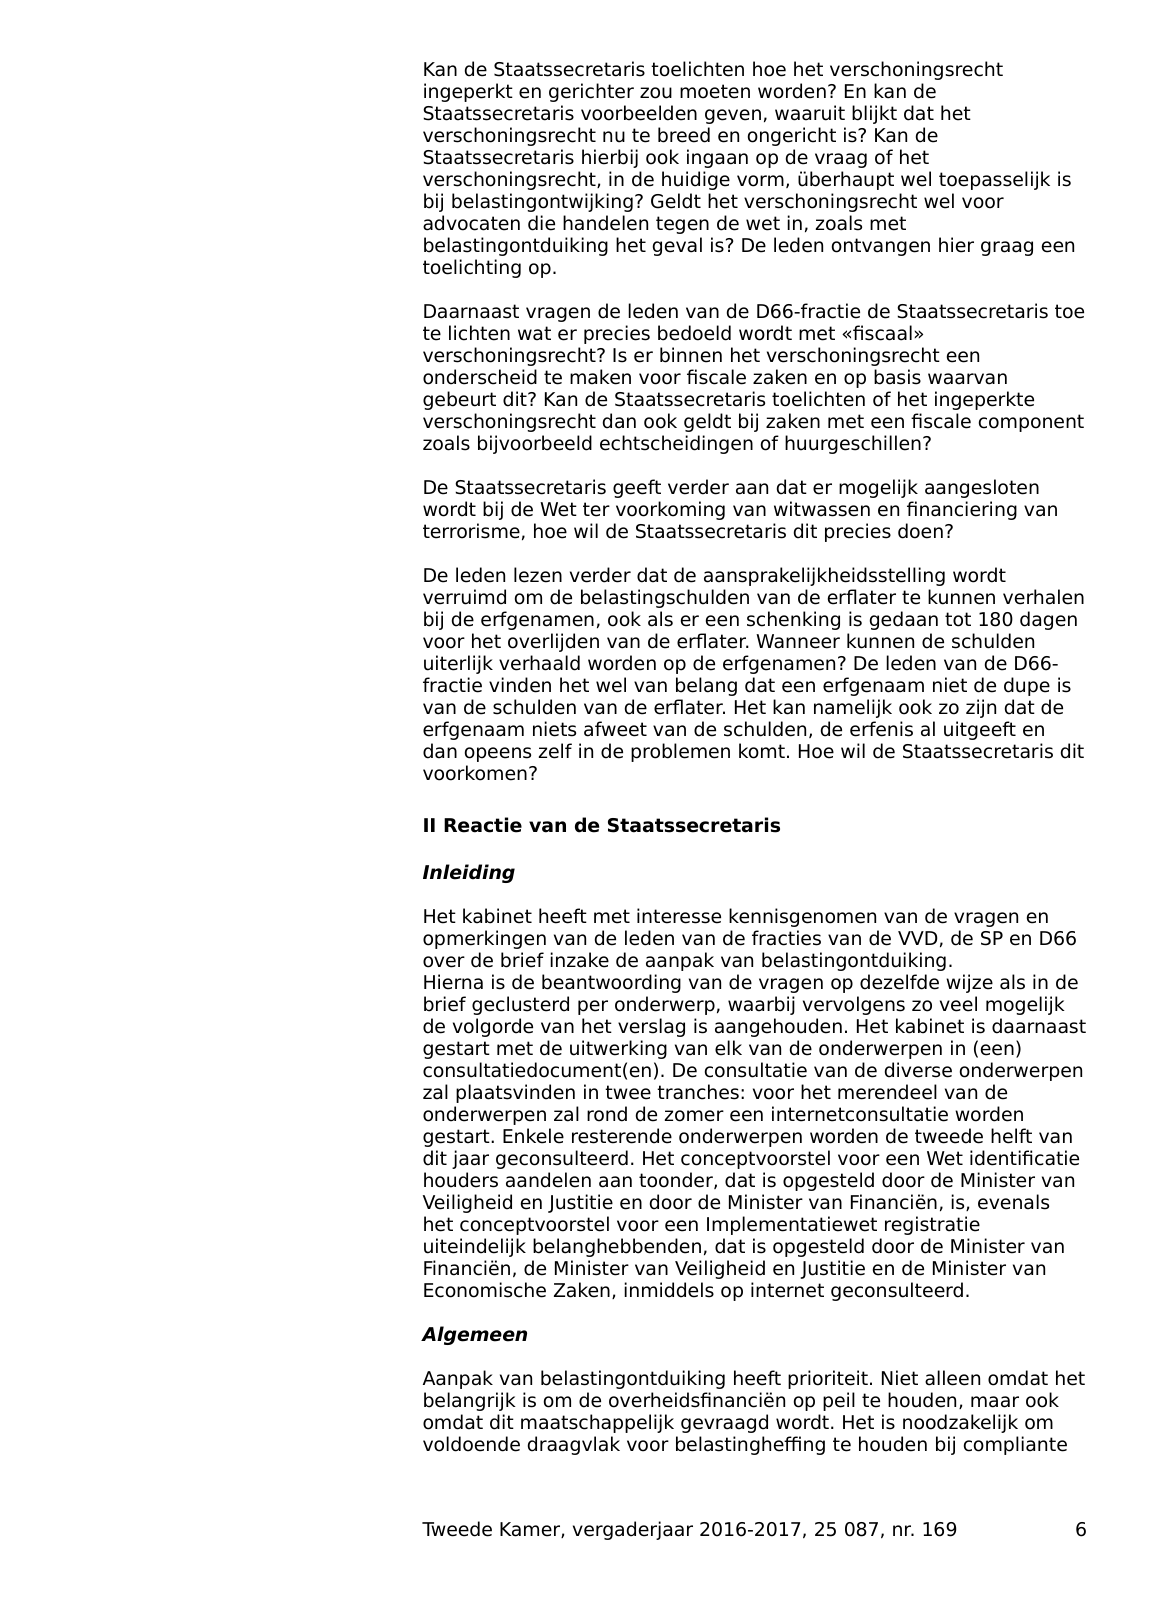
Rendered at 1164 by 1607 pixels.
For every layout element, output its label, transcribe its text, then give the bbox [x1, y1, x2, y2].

text Kan de Staatssecretaris toelichten hoe het verschoningsrecht ingeperkt en gerichter zou moeten worden? En kan de Staatssecretaris voorbeelden geven, waaruit blijkt dat het verschoningsrecht nu te breed en ongericht is? Kan de Staatssecretaris hierbij ook ingaan op de vraag of het verschoningsrecht, in de huidige vorm, überhaupt wel toepasselijk is bij belastingontwijking? Geldt het verschoningsrecht wel voor advocaten die handelen tegen de wet in, zoals met belastingontduiking het geval is? De leden ontvangen hier graag een toelichting op. [422, 59, 1087, 279]
text Het kabinet heeft met interesse kennisgenomen van de vragen en opmerkingen van de leden van de fracties van de VVD, de SP en D66 over de brief inzake de aanpak van belastingontduiking. [422, 906, 1087, 972]
subtitle Inleiding [422, 862, 1087, 884]
subtitle II Reactie van de Staatssecretaris [422, 815, 1087, 837]
text De leden lezen verder dat de aansprakelijkheidsstelling wordt verruimd om de belastingschulden van de erflater te kunnen verhalen bij de erfgenamen, ook als er een schenking is gedaan tot 180 dagen voor het overlijden van de erflater. Wanneer kunnen de schulden uiterlijk verhaald worden op de erfgenamen? De leden van de D66-fractie vinden het wel van belang dat een erfgenaam niet de dupe is van de schulden van de erflater. Het kan namelijk ook zo zijn dat de erfgenaam niets afweet van de schulden, de erfenis al uitgeeft en dan opeens zelf in de problemen komt. Hoe wil de Staatssecretaris dit voorkomen? [422, 565, 1087, 785]
subtitle Algemeen [422, 1324, 1087, 1346]
text Hierna is de beantwoording van de vragen op dezelfde wijze als in de brief geclusterd per onderwerp, waarbij vervolgens zo veel mogelijk de volgorde van het verslag is aangehouden. Het kabinet is daarnaast gestart met de uitwerking van elk van de onderwerpen in (een) consultatiedocument(en). De consultatie van de diverse onderwerpen zal plaatsvinden in twee tranches: voor het merendeel van de onderwerpen zal rond de zomer een internetconsultatie worden gestart. Enkele resterende onderwerpen worden de tweede helft van dit jaar geconsulteerd. Het conceptvoorstel voor een Wet identificatie houders aandelen aan toonder, dat is opgesteld door de Minister van Veiligheid en Justitie en door de Minister van Financiën, is, evenals het conceptvoorstel voor een Implementatiewet registratie uiteindelijk belanghebbenden, dat is opgesteld door de Minister van Financiën, de Minister van Veiligheid en Justitie en de Minister van Economische Zaken, inmiddels op internet geconsulteerd. [422, 972, 1087, 1302]
text De Staatssecretaris geeft verder aan dat er mogelijk aangesloten wordt bij de Wet ter voorkoming van witwassen en financiering van terrorisme, hoe wil de Staatssecretaris dit precies doen? [422, 477, 1087, 543]
text Daarnaast vragen de leden van de D66-fractie de Staatssecretaris toe te lichten wat er precies bedoeld wordt met «fiscaal» verschoningsrecht? Is er binnen het verschoningsrecht een onderscheid te maken voor fiscale zaken en op basis waarvan gebeurt dit? Kan de Staatssecretaris toelichten of het ingeperkte verschoningsrecht dan ook geldt bij zaken met een fiscale component zoals bijvoorbeeld echtscheidingen of huurgeschillen? [422, 301, 1087, 455]
text Aanpak van belastingontduiking heeft prioriteit. Niet alleen omdat het belangrijk is om de overheidsfinanciën op peil te houden, maar ook omdat dit maatschappelijk gevraagd wordt. Het is noodzakelijk om voldoende draagvlak voor belastingheffing te houden bij compliante [422, 1368, 1087, 1456]
